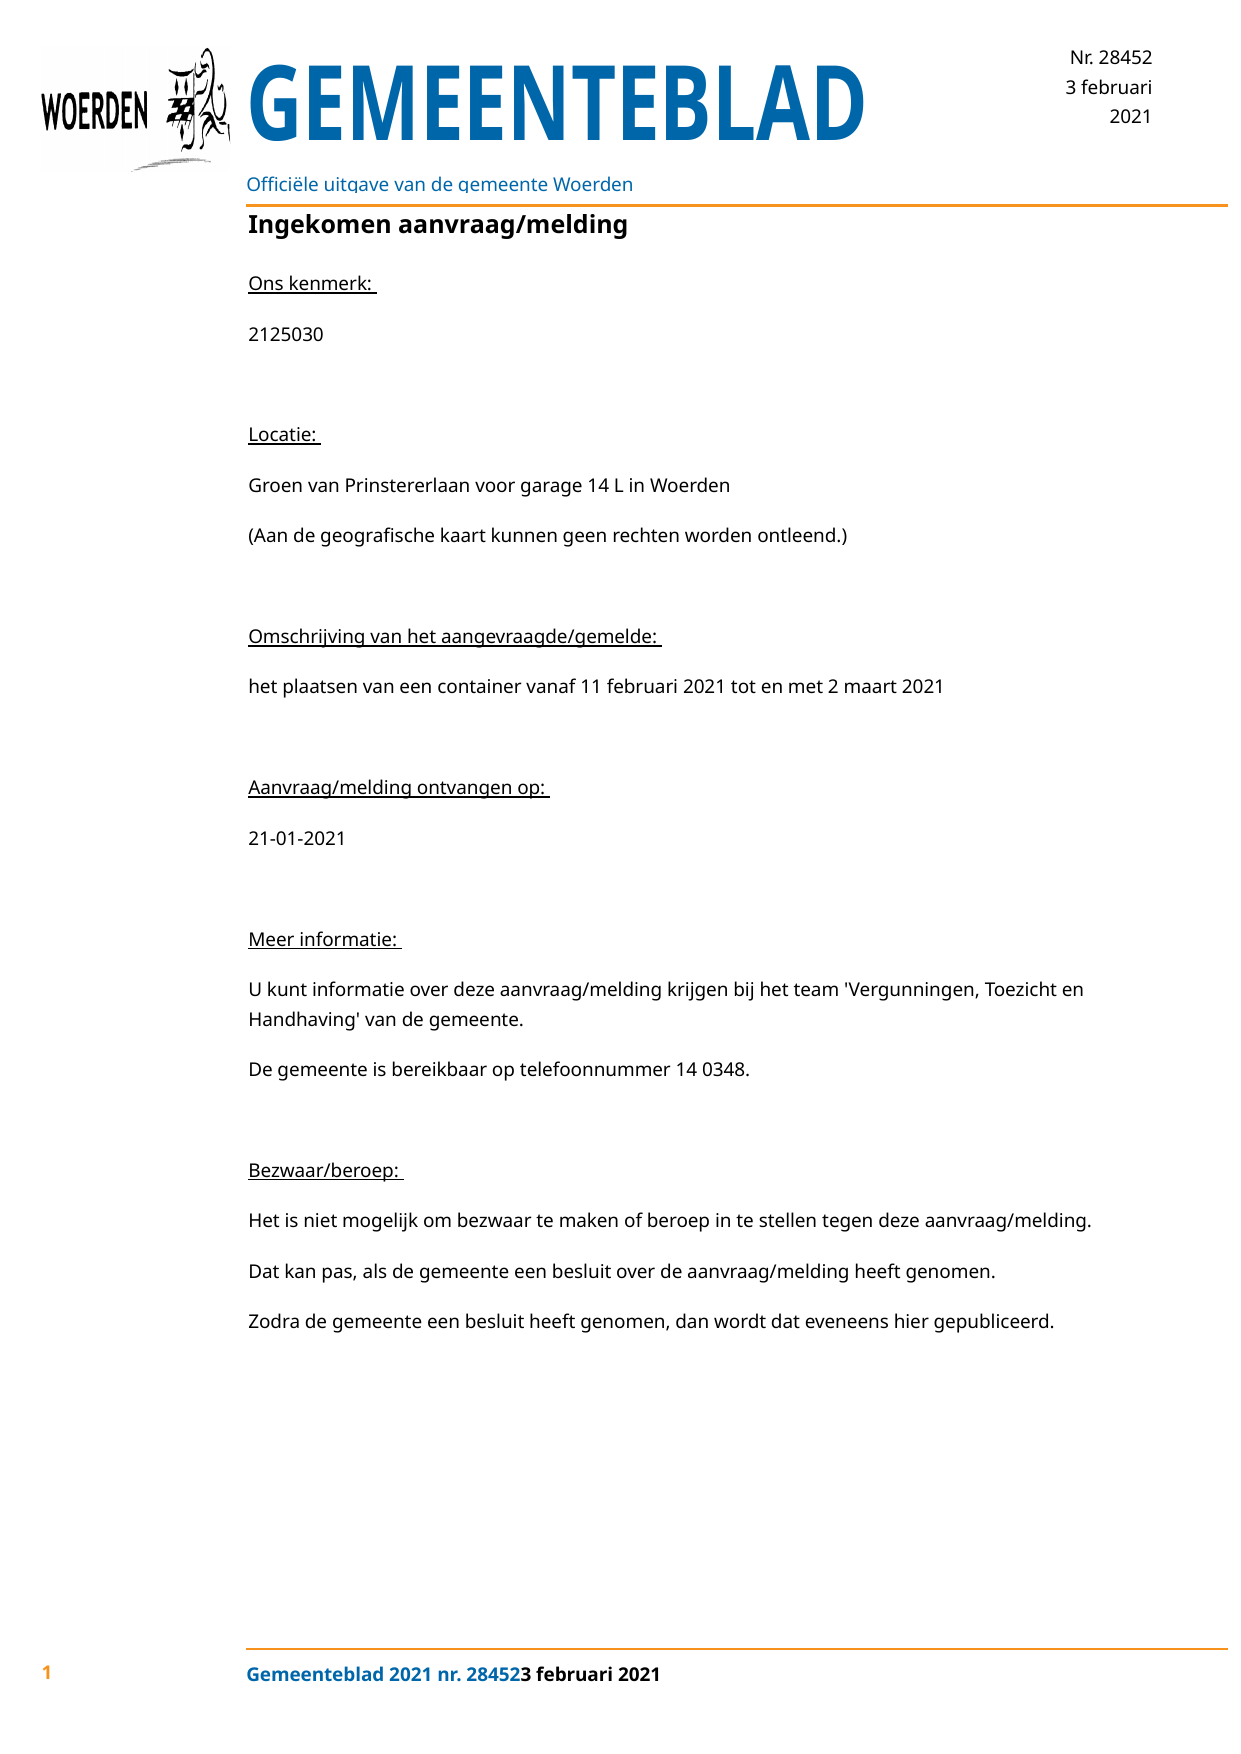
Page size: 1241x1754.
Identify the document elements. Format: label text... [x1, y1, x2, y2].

text Het is niet mogelijk om bezwaar te maken of beroep in te stellen tegen deze aanvraag/melding. [248, 1207, 1152, 1233]
text Dat kan pas, als de gemeente een besluit over de aanvraag/melding heeft genomen. [248, 1258, 1152, 1283]
text Meer informatie: [248, 926, 1152, 951]
text Ons kenmerk: [248, 270, 1152, 296]
text 21-01-2021 [248, 825, 1152, 851]
text het plaatsen van een container vanaf 11 februari 2021 tot en met 2 maart 2021 [248, 674, 1152, 699]
text Locatie: [248, 422, 1152, 447]
text (Aan de geografische kaart kunnen geen rechten worden ontleend.) [248, 522, 1152, 548]
text Omschrijving van het aangevraagde/gemelde: [248, 623, 1152, 649]
picture [41, 47, 231, 172]
text Aanvraag/melding ontvangen op: [248, 774, 1152, 800]
text Bezwaar/beroep: [248, 1157, 1152, 1183]
text Ingekomen aanvraag/melding [248, 207, 1152, 241]
text Zodra de gemeente een besluit heeft genomen, dan wordt dat eveneens hier gepubliceerd. [248, 1308, 1152, 1334]
text U kunt informatie over deze aanvraag/melding krijgen bij het team 'Vergunningen, Toezicht en Handhaving' van de gemeente. [248, 976, 1152, 1031]
text Groen van Prinstererlaan voor garage 14 L in Woerden [248, 472, 1152, 498]
text De gemeente is bereikbaar op telefoonnummer 14 0348. [248, 1056, 1152, 1082]
text 2125030 [248, 321, 1152, 346]
